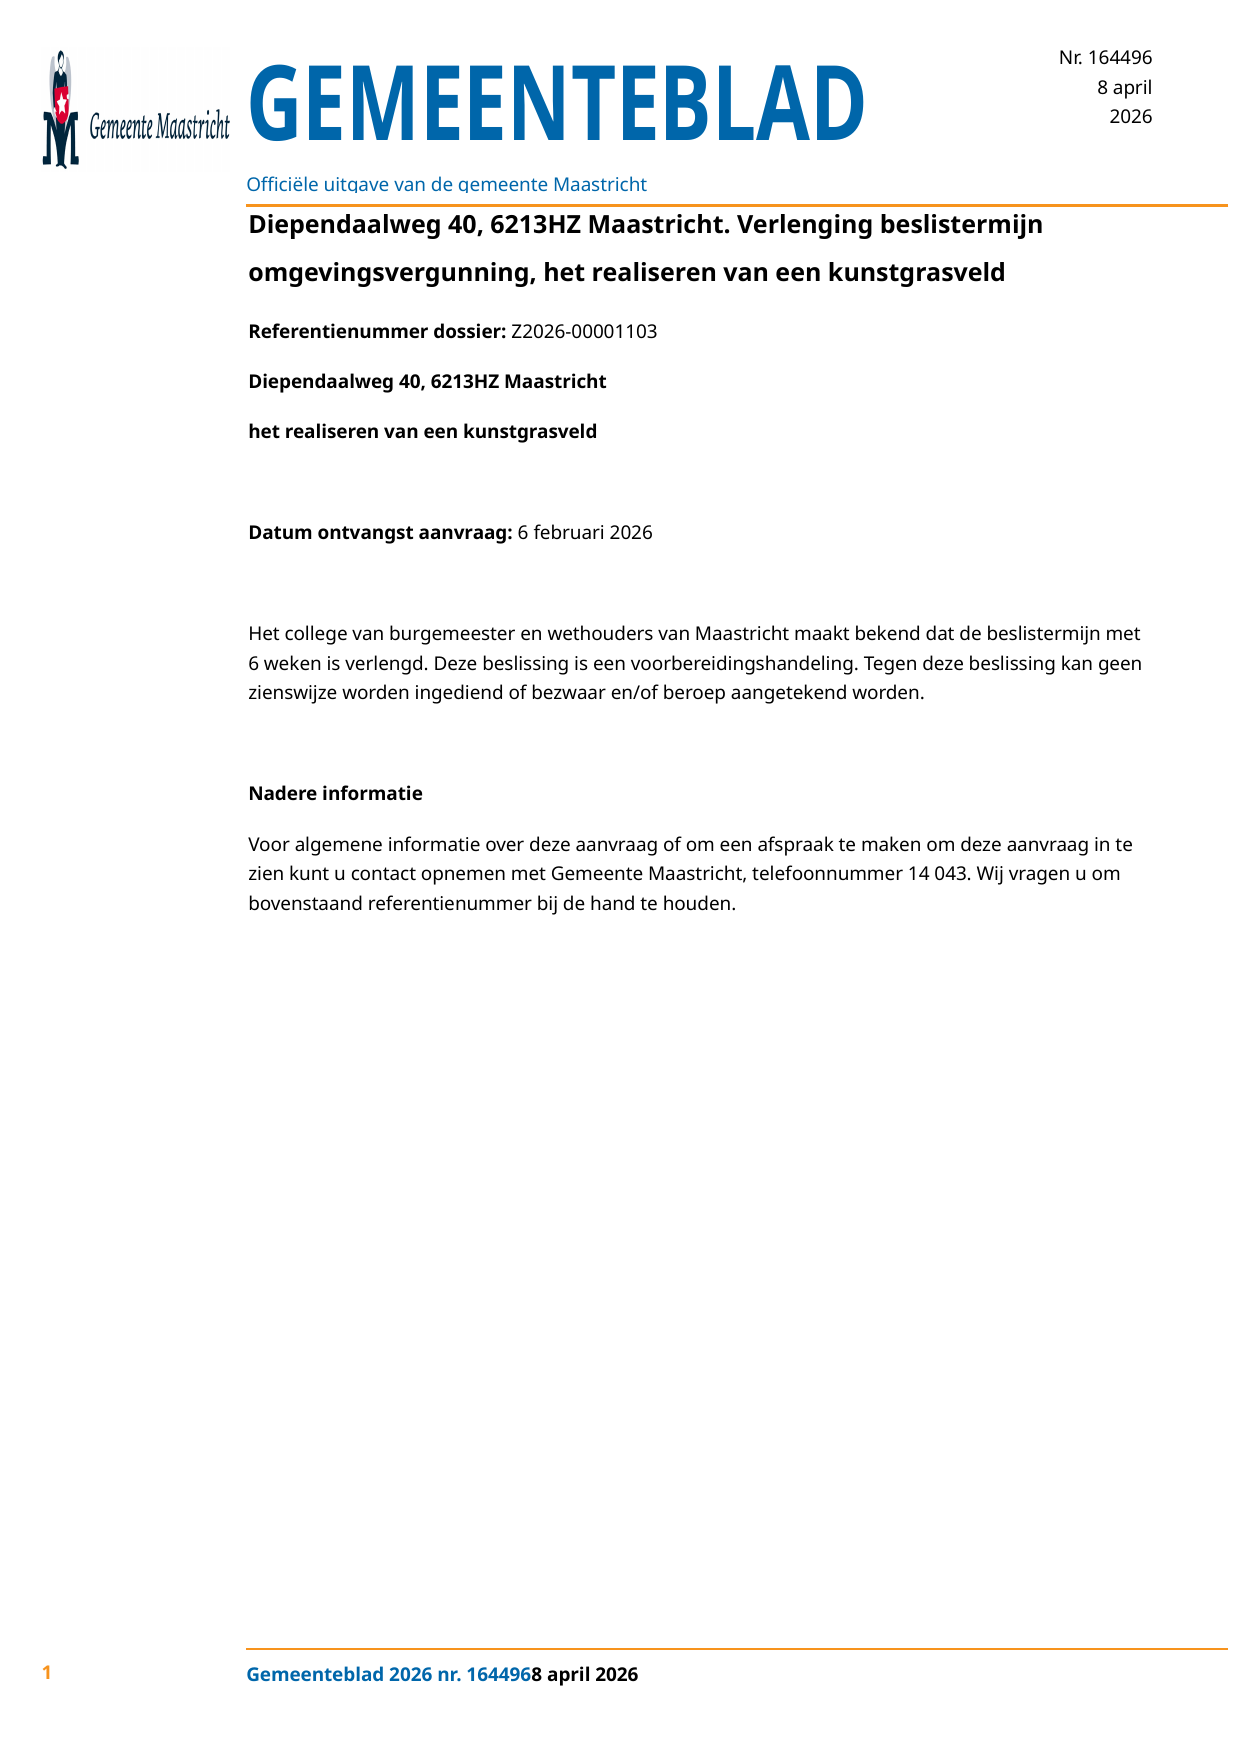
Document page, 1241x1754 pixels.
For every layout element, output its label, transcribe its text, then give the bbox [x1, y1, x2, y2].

picture [41, 47, 231, 172]
text het realiseren van een kunstgrasveld [248, 419, 1152, 444]
text Het college van burgemeester en wethouders van Maastricht maakt bekend dat de beslistermijn met 6 weken is verlengd. Deze beslissing is een voorbereidingshandeling. Tegen deze beslissing kan geen zienswijze worden ingediend of bezwaar en/of beroep aangetekend worden. [248, 620, 1152, 705]
text Voor algemene informatie over deze aanvraag of om een afspraak te maken om deze aanvraag in te zien kunt u contact opnemen met Gemeente Maastricht, telefoonnummer 14 043. Wij vragen u om bovenstaand referentienummer bij de hand te houden. [248, 831, 1152, 916]
text Nadere informatie [248, 780, 1152, 806]
text Diependaalweg 40, 6213HZ Maastricht [248, 368, 1152, 394]
text Datum ontvangst aanvraag: 6 februari 2026 [248, 519, 1152, 545]
text Diependaalweg 40, 6213HZ Maastricht. Verlenging beslistermijn omgevingsvergunning, het realiseren van een kunstgrasveld [248, 207, 1152, 288]
text Referentienummer dossier: Z2026-00001103 [248, 318, 1152, 344]
